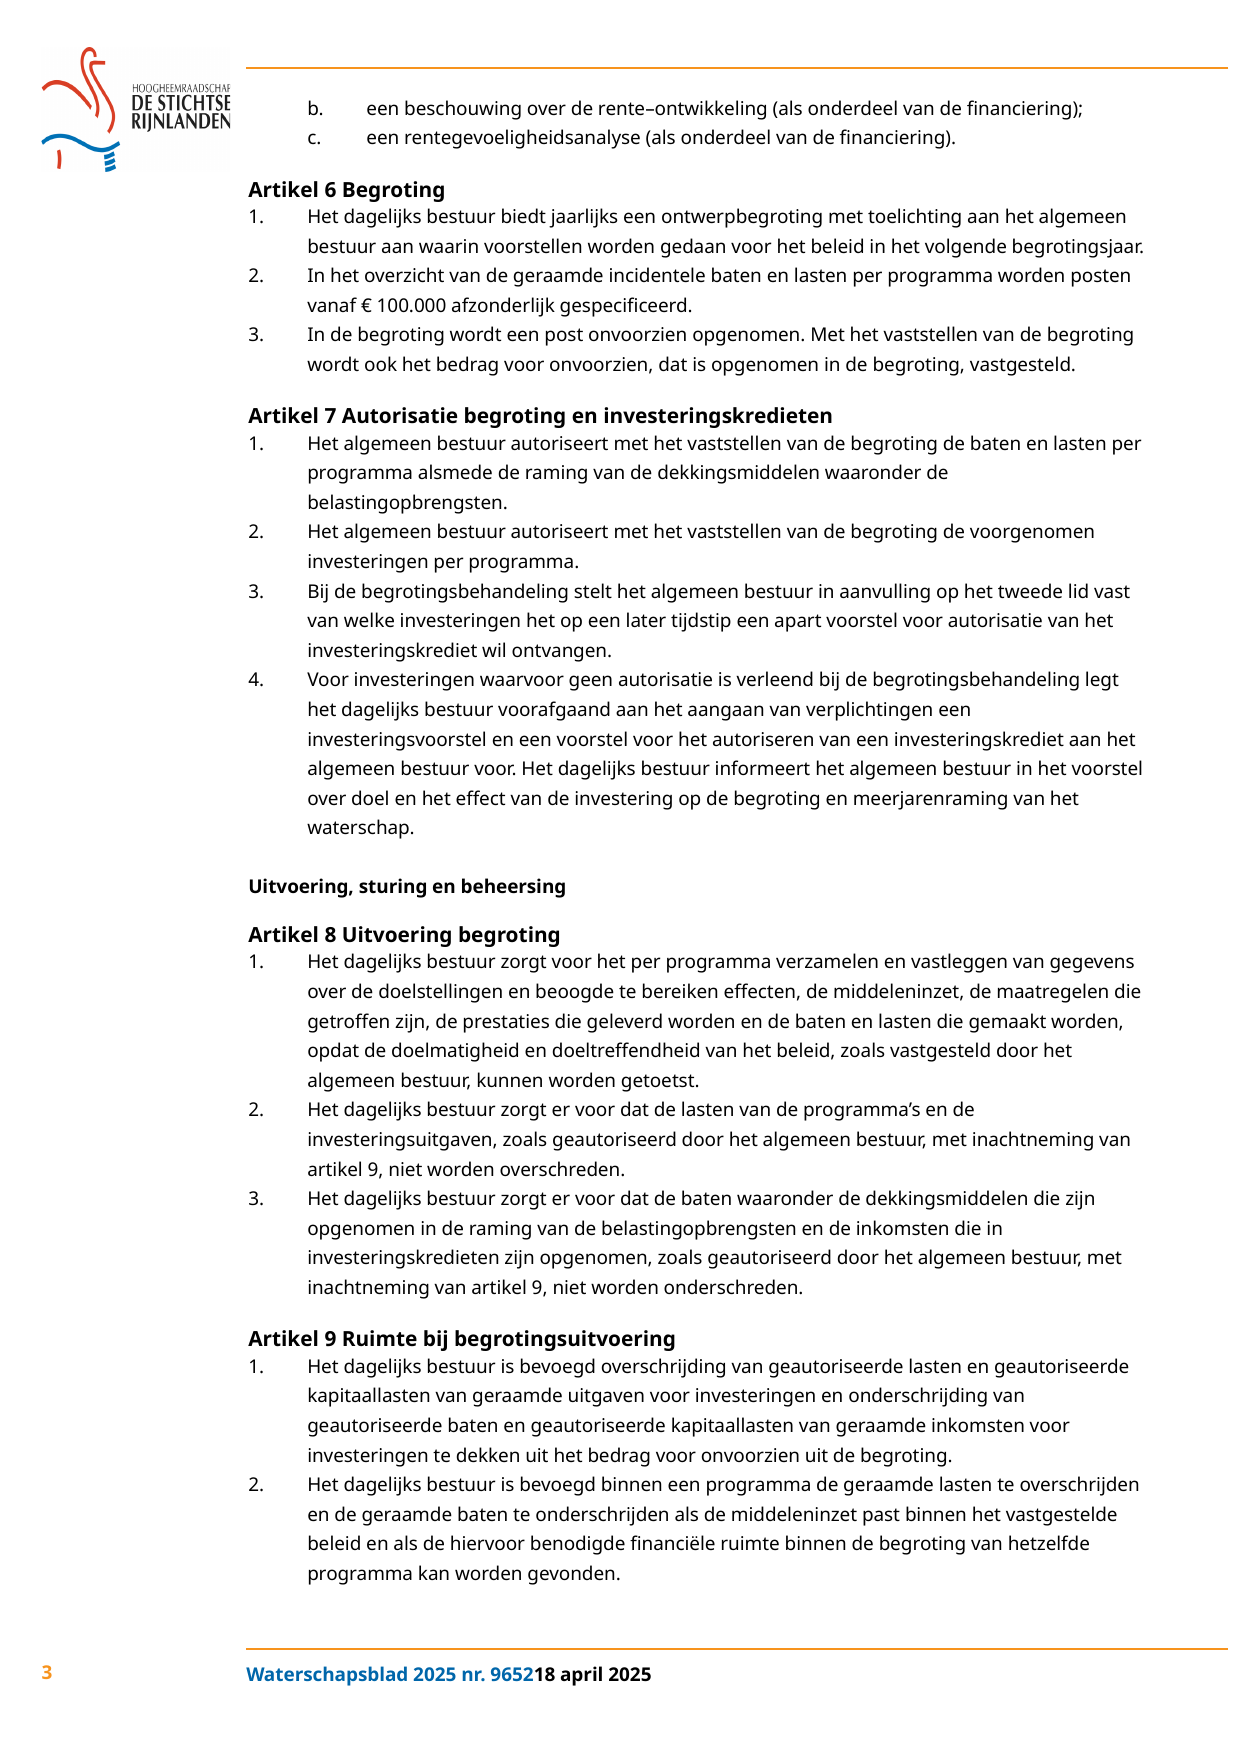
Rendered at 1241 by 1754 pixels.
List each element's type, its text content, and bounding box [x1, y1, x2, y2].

list een beschouwing over de rente–ontwikkeling (als onderdeel van de financiering); [307, 95, 1152, 121]
list Het dagelijks bestuur zorgt er voor dat de baten waaronder de dekkingsmiddelen die zijn opgenomen in de raming van de belastingopbrengsten en de inkomsten die in investeringskredieten zijn opgenomen, zoals geautoriseerd door het algemeen bestuur, met inachtneming van artikel 9, niet worden onderschreden. [248, 1185, 1152, 1300]
list Het dagelijks bestuur is bevoegd binnen een programma de geraamde lasten te overschrijden en de geraamde baten te onderschrijden als de middeleninzet past binnen het vastgestelde beleid en als de hiervoor benodigde financiële ruimte binnen de begroting van hetzelfde programma kan worden gevonden. [248, 1471, 1152, 1586]
list In het overzicht van de geraamde incidentele baten en lasten per programma worden posten vanaf € 100.000 afzonderlijk gespecificeerd. [248, 262, 1152, 318]
list een rentegevoeligheidsanalyse (als onderdeel van de financiering). [307, 124, 1152, 150]
list Het algemeen bestuur autoriseert met het vaststellen van de begroting de baten en lasten per programma alsmede de raming van de dekkingsmiddelen waaronder de belastingopbrengsten. [248, 430, 1152, 515]
text Artikel 8 Uitvoering begroting [248, 920, 1152, 949]
text Artikel 9 Ruimte bij begrotingsuitvoering [248, 1324, 1152, 1353]
text Artikel 6 Begroting [248, 175, 1152, 203]
picture [41, 47, 231, 172]
list Het dagelijks bestuur biedt jaarlijks een ontwerpbegroting met toelichting aan het algemeen bestuur aan waarin voorstellen worden gedaan voor het beleid in het volgende begrotingsjaar. [248, 203, 1152, 258]
list Het dagelijks bestuur is bevoegd overschrijding van geautoriseerde lasten en geautoriseerde kapitaallasten van geraamde uitgaven voor investeringen en onderschrijding van geautoriseerde baten en geautoriseerde kapitaallasten van geraamde inkomsten voor investeringen te dekken uit het bedrag voor onvoorzien uit de begroting. [248, 1353, 1152, 1467]
list Bij de begrotingsbehandeling stelt het algemeen bestuur in aanvulling op het tweede lid vast van welke investeringen het op een later tijdstip een apart voorstel voor autorisatie van het investeringskrediet wil ontvangen. [248, 578, 1152, 663]
list In de begroting wordt een post onvoorzien opgenomen. Met het vaststellen van de begroting wordt ook het bedrag voor onvoorzien, dat is opgenomen in de begroting, vastgesteld. [248, 322, 1152, 377]
text Uitvoering, sturing en beheersing [248, 874, 1152, 899]
list Het dagelijks bestuur zorgt voor het per programma verzamelen en vastleggen van gegevens over de doelstellingen en beoogde te bereiken effecten, de middeleninzet, de maatregelen die getroffen zijn, de prestaties die geleverd worden en de baten en lasten die gemaakt worden, opdat de doelmatigheid en doeltreffendheid van het beleid, zoals vastgesteld door het algemeen bestuur, kunnen worden getoetst. [248, 949, 1152, 1093]
text Artikel 7 Autorisatie begroting en investeringskredieten [248, 402, 1152, 430]
list Het dagelijks bestuur zorgt er voor dat de lasten van de programma’s en de investeringsuitgaven, zoals geautoriseerd door het algemeen bestuur, met inachtneming van artikel 9, niet worden overschreden. [248, 1097, 1152, 1182]
list Voor investeringen waarvoor geen autorisatie is verleend bij de begrotingsbehandeling legt het dagelijks bestuur voorafgaand aan het aangaan van verplichtingen een investeringsvoorstel en een voorstel voor het autoriseren van een investeringskrediet aan het algemeen bestuur voor. Het dagelijks bestuur informeert het algemeen bestuur in het voorstel over doel en het effect van de investering op de begroting en meerjarenraming van het waterschap. [248, 667, 1152, 840]
list Het algemeen bestuur autoriseert met het vaststellen van de begroting de voorgenomen investeringen per programma. [248, 519, 1152, 574]
